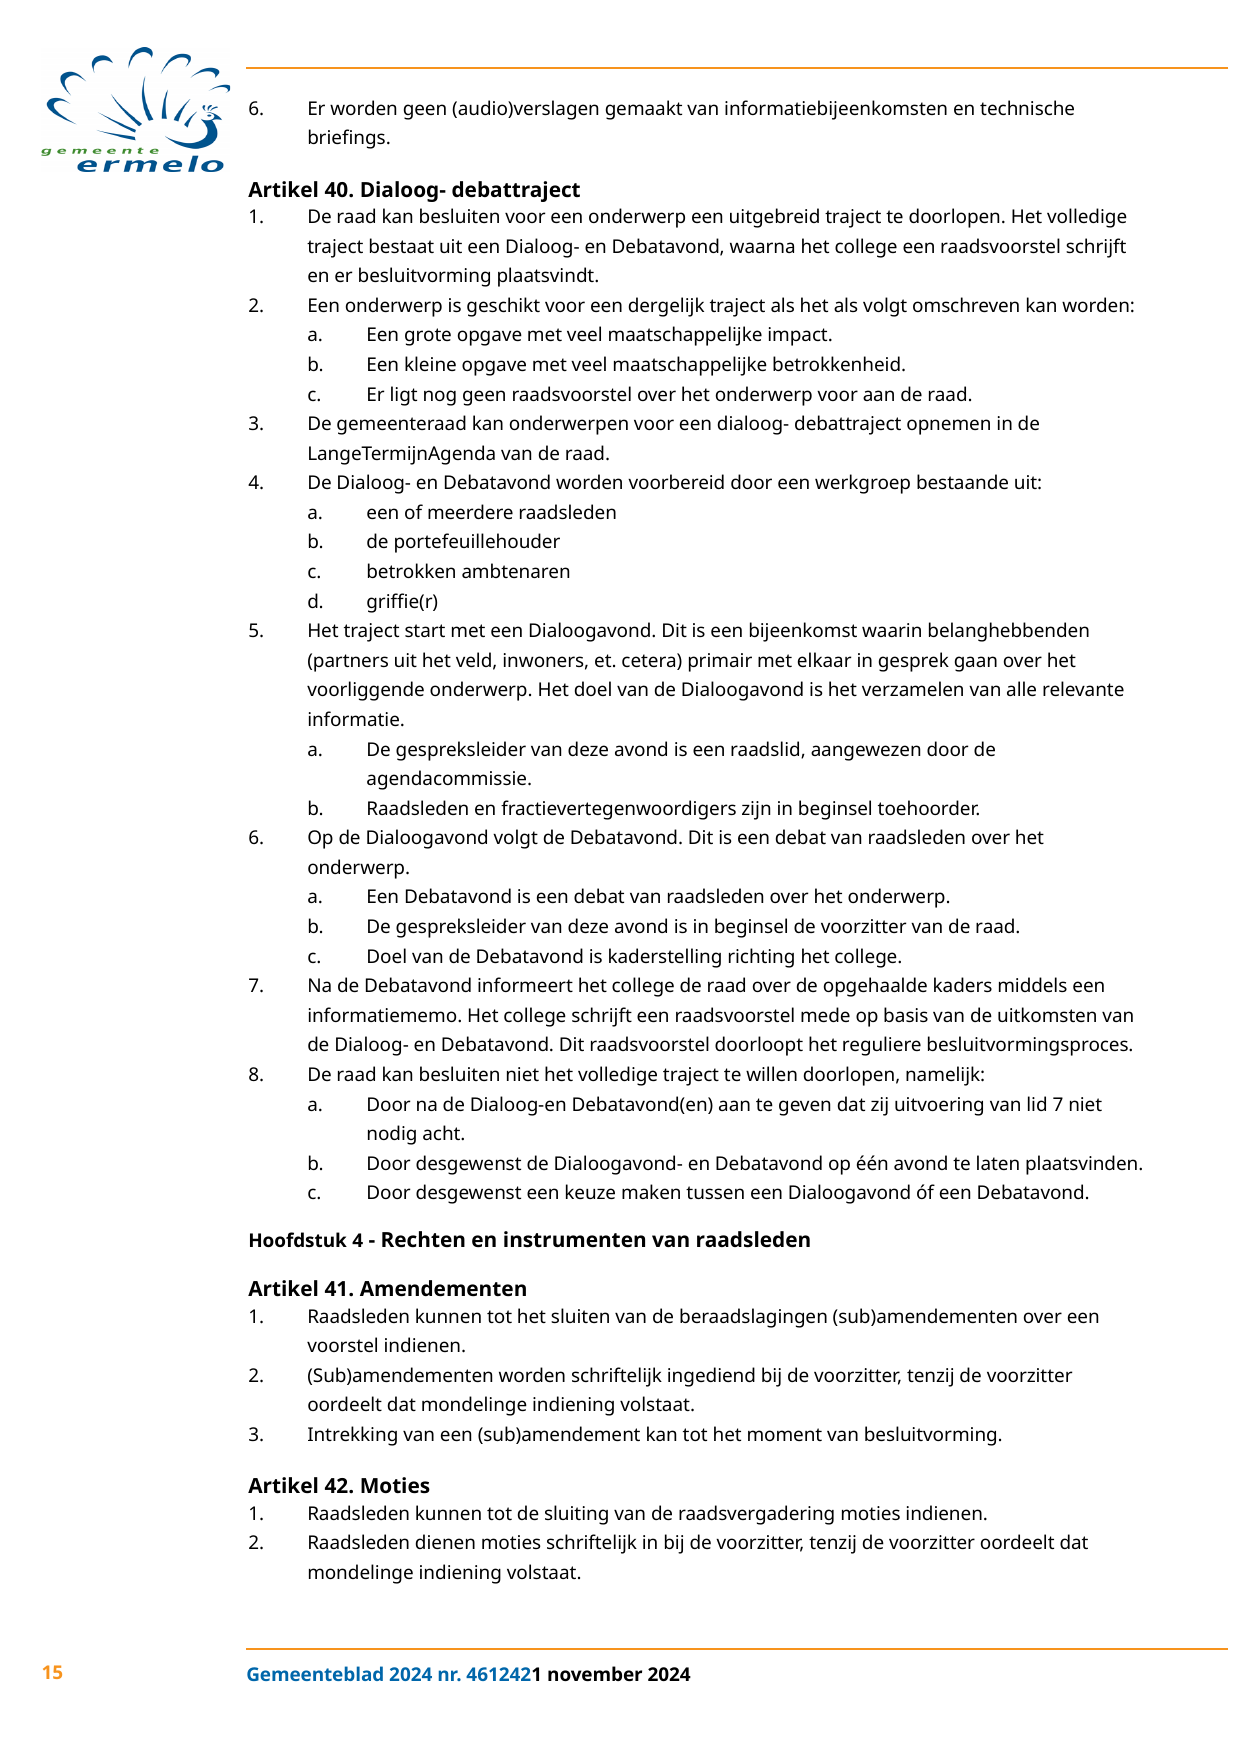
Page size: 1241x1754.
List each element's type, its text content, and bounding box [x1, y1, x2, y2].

text Hoofdstuk 4 - Rechten en instrumenten van raadsleden [248, 1225, 1152, 1253]
list Raadsleden en fractievertegenwoordigers zijn in beginsel toehoorder. [307, 795, 1152, 821]
list Een kleine opgave met veel maatschappelijke betrokkenheid. [307, 351, 1152, 377]
list De raad kan besluiten voor een onderwerp een uitgebreid traject te doorlopen. Het volledige traject bestaat uit een Dialoog- en Debatavond, waarna het college een raadsvoorstel schrijft en er besluitvorming plaatsvindt. [248, 203, 1152, 288]
list Er ligt nog geen raadsvoorstel over het onderwerp voor aan de raad. [307, 381, 1152, 406]
list Door na de Dialoog-en Debatavond(en) aan te geven dat zij uitvoering van lid 7 niet nodig acht. [307, 1091, 1152, 1146]
text Artikel 42. Moties [248, 1472, 1152, 1500]
list Er worden geen (audio)verslagen gemaakt van informatiebijeenkomsten en technische briefings. [248, 95, 1152, 150]
list De Dialoog- en Debatavond worden voorbereid door een werkgroep bestaande uit: [248, 469, 1152, 495]
list Na de Debatavond informeert het college de raad over de opgehaalde kaders middels een informatiememo. Het college schrijft een raadsvoorstel mede op basis van de uitkomsten van de Dialoog- en Debatavond. Dit raadsvoorstel doorloopt het reguliere besluitvormingsproces. [248, 972, 1152, 1057]
list griffie(r) [307, 588, 1152, 613]
list (Sub)amendementen worden schriftelijk ingediend bij de voorzitter, tenzij de voorzitter oordeelt dat mondelinge indiening volstaat. [248, 1362, 1152, 1417]
picture [41, 47, 231, 172]
list Op de Dialoogavond volgt de Debatavond. Dit is een debat van raadsleden over het onderwerp. [248, 824, 1152, 880]
list Raadsleden kunnen tot het sluiten van de beraadslagingen (sub)amendementen over een voorstel indienen. [248, 1303, 1152, 1358]
list een of meerdere raadsleden [307, 499, 1152, 525]
list Een onderwerp is geschikt voor een dergelijk traject als het als volgt omschreven kan worden: [248, 292, 1152, 318]
text Artikel 40. Dialoog- debattraject [248, 175, 1152, 203]
list Een Debatavond is een debat van raadsleden over het onderwerp. [307, 884, 1152, 909]
text Artikel 41. Amendementen [248, 1274, 1152, 1303]
list Raadsleden kunnen tot de sluiting van de raadsvergadering moties indienen. [248, 1500, 1152, 1526]
list De gemeenteraad kan onderwerpen voor een dialoog- debattraject opnemen in de LangeTermijnAgenda van de raad. [248, 410, 1152, 466]
list De gespreksleider van deze avond is een raadslid, aangewezen door de agendacommissie. [307, 736, 1152, 791]
list De gespreksleider van deze avond is in beginsel de voorzitter van de raad. [307, 913, 1152, 939]
list Doel van de Debatavond is kaderstelling richting het college. [307, 943, 1152, 968]
list De raad kan besluiten niet het volledige traject te willen doorlopen, namelijk: [248, 1061, 1152, 1087]
list Een grote opgave met veel maatschappelijke impact. [307, 322, 1152, 347]
list Intrekking van een (sub)amendement kan tot het moment van besluitvorming. [248, 1421, 1152, 1447]
list Door desgewenst de Dialoogavond- en Debatavond op één avond te laten plaatsvinden. [307, 1150, 1152, 1176]
list Door desgewenst een keuze maken tussen een Dialoogavond óf een Debatavond. [307, 1179, 1152, 1205]
list betrokken ambtenaren [307, 558, 1152, 584]
list de portefeuillehouder [307, 529, 1152, 554]
list Raadsleden dienen moties schriftelijk in bij de voorzitter, tenzij de voorzitter oordeelt dat mondelinge indiening volstaat. [248, 1529, 1152, 1585]
list Het traject start met een Dialoogavond. Dit is een bijeenkomst waarin belanghebbenden (partners uit het veld, inwoners, et. cetera) primair met elkaar in gesprek gaan over het voorliggende onderwerp. Het doel van de Dialoogavond is het verzamelen van alle relevante informatie. [248, 617, 1152, 732]
